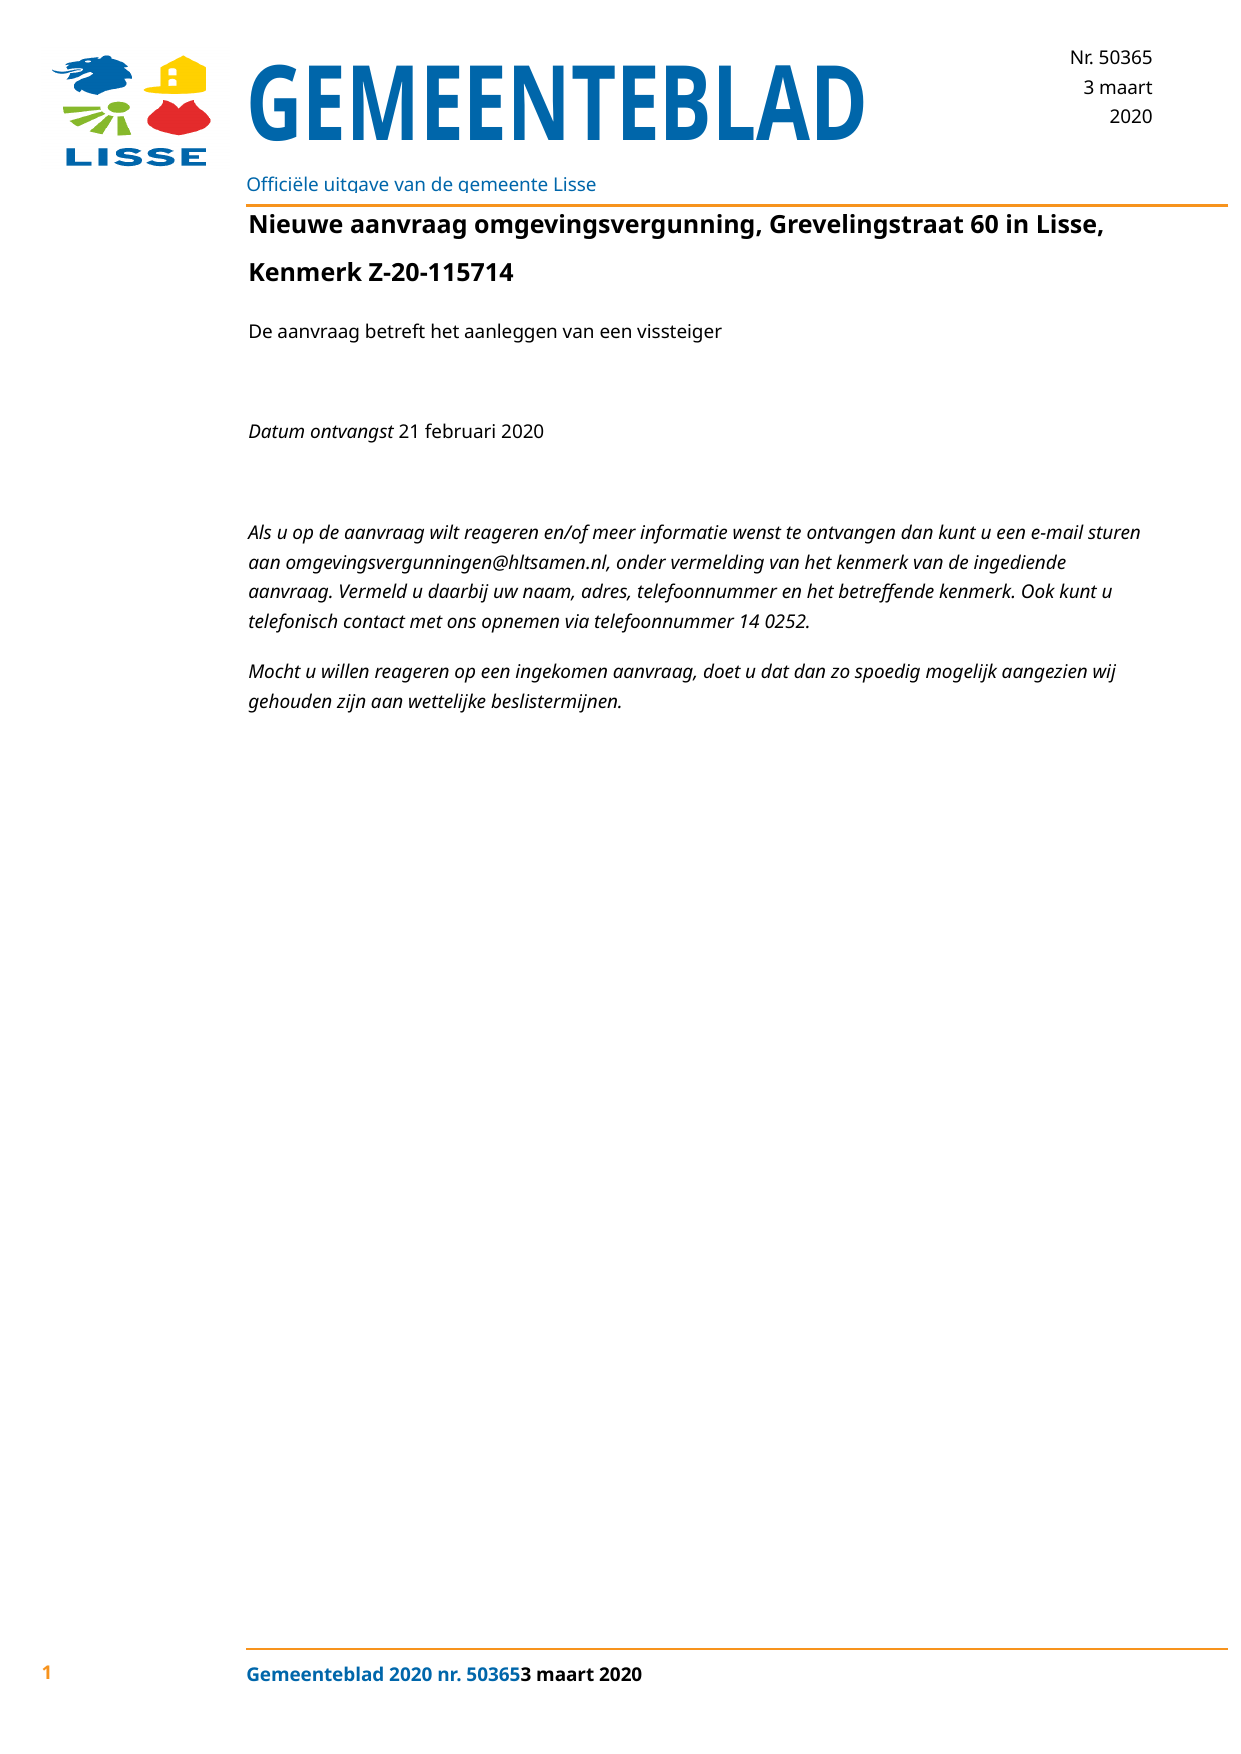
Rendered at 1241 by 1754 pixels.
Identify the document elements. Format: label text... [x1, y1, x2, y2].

text Mocht u willen reageren op een ingekomen aanvraag, doet u dat dan zo spoedig mogelijk aangezien wij gehouden zijn aan wettelijke beslistermijnen. [248, 659, 1152, 714]
text Datum ontvangst 21 februari 2020 [248, 419, 1152, 444]
text De aanvraag betreft het aanleggen van een vissteiger [248, 318, 1152, 344]
picture [41, 47, 231, 172]
text Als u op de aanvraag wilt reageren en/of meer informatie wenst te ontvangen dan kunt u een e-mail sturen aan omgevingsvergunningen@hltsamen.nl, onder vermelding van het kenmerk van de ingediende aanvraag. Vermeld u daarbij uw naam, adres, telefoonnummer en het betreffende kenmerk. Ook kunt u telefonisch contact met ons opnemen via telefoonnummer 14 0252. [248, 519, 1152, 634]
text Nieuwe aanvraag omgevingsvergunning, Grevelingstraat 60 in Lisse, Kenmerk Z-20-115714 [248, 207, 1152, 288]
